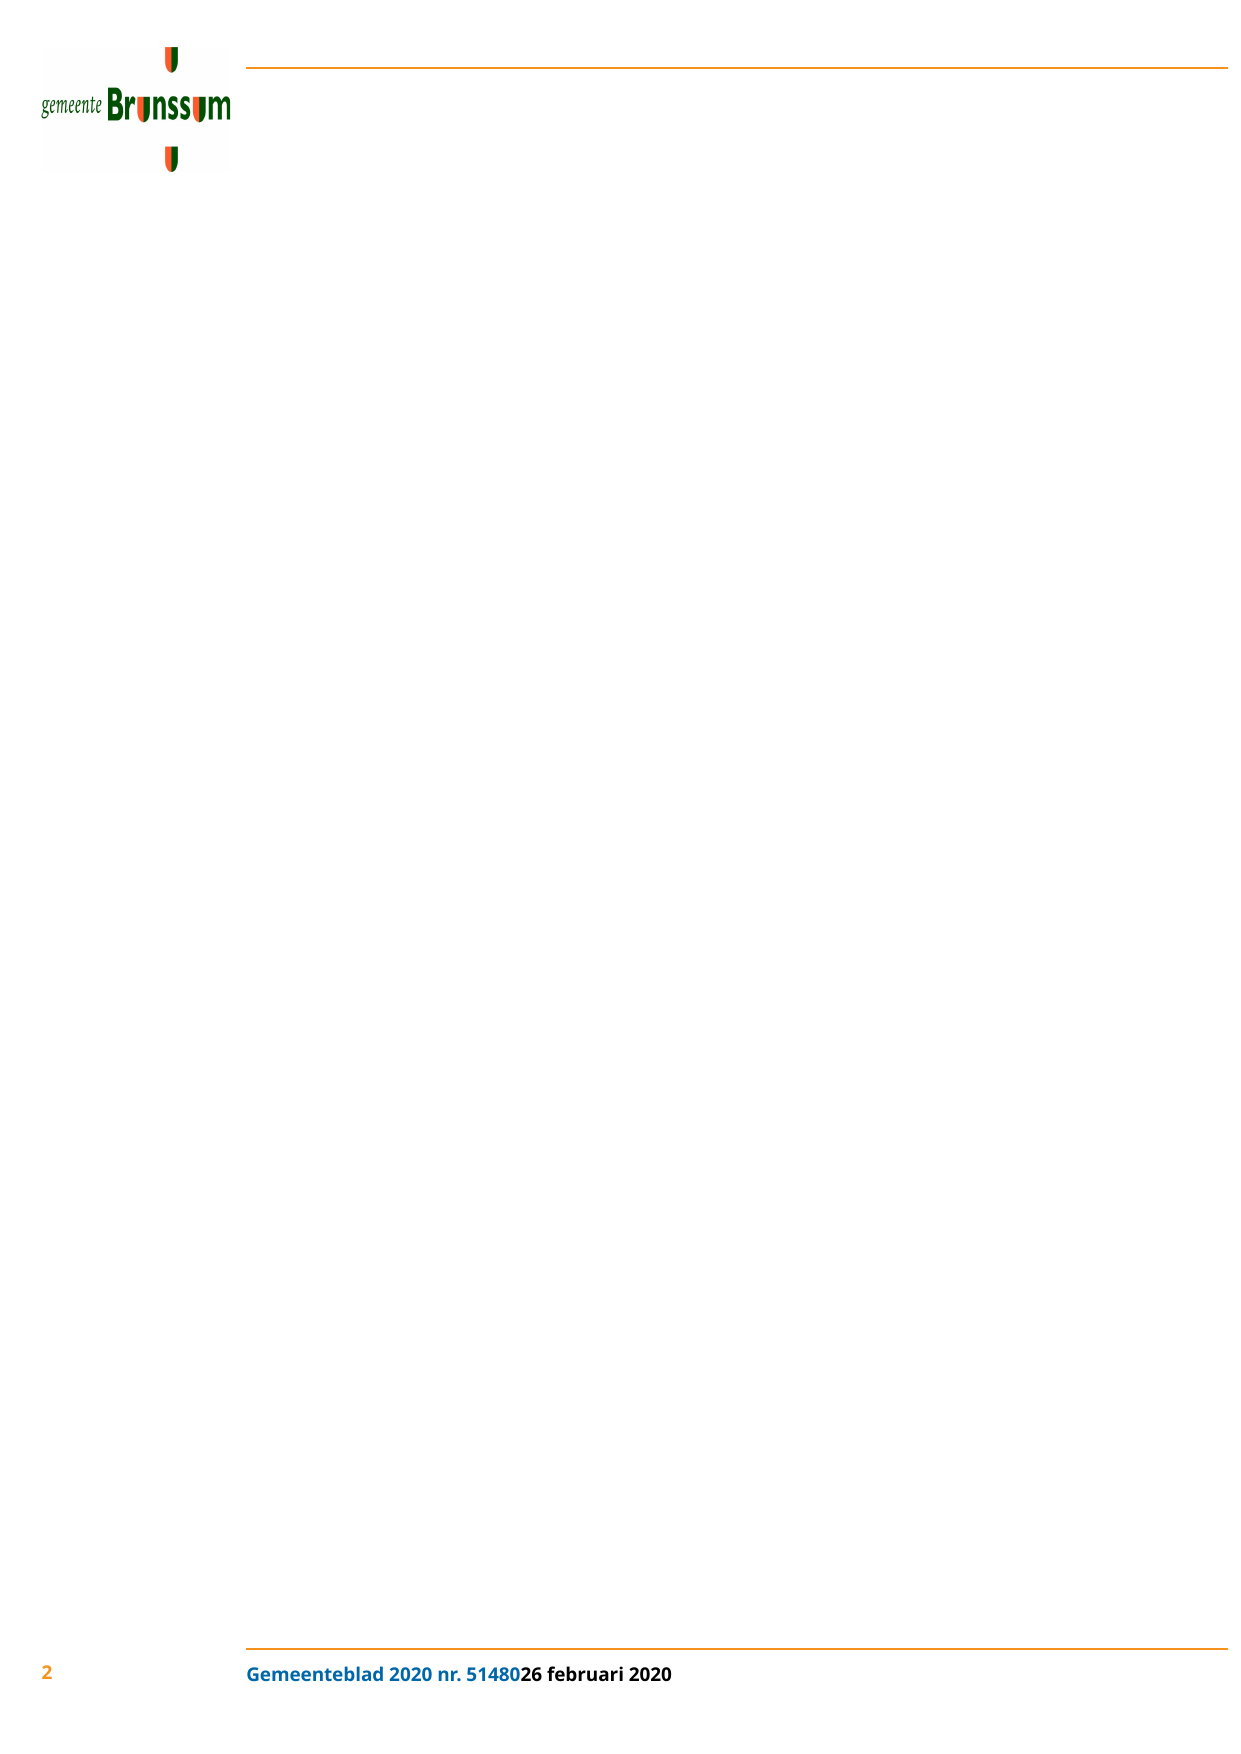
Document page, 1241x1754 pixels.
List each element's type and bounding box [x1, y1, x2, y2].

picture [41, 47, 231, 172]
